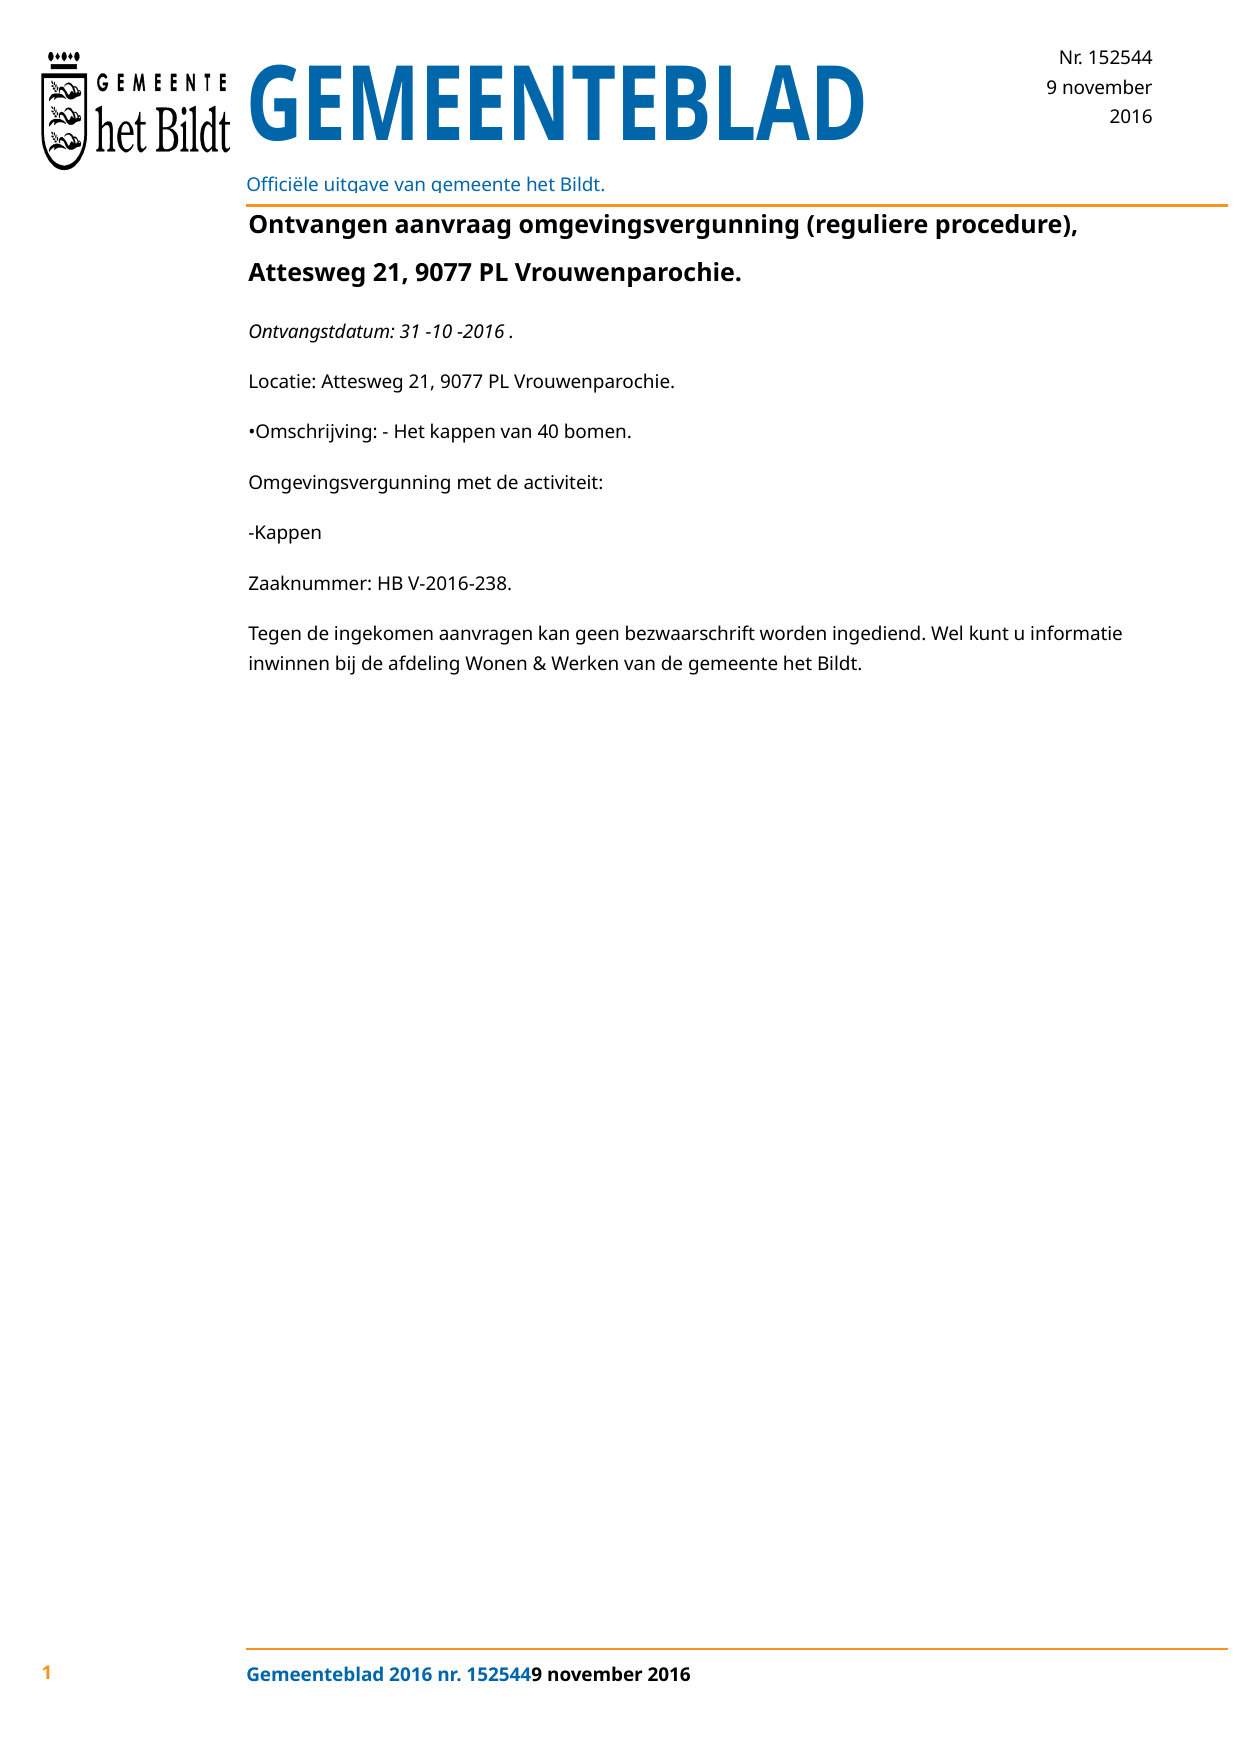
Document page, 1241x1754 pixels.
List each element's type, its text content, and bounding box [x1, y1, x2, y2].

text Tegen de ingekomen aanvragen kan geen bezwaarschrift worden ingediend. Wel kunt u informatie inwinnen bij de afdeling Wonen & Werken van de gemeente het Bildt. [248, 620, 1152, 676]
text Zaaknummer: HB V-2016-238. [248, 570, 1152, 596]
text Locatie: Attesweg 21, 9077 PL Vrouwenparochie. [248, 368, 1152, 394]
text Omgevingsvergunning met de activiteit: [248, 469, 1152, 495]
text -Kappen [248, 519, 1152, 545]
picture [41, 47, 231, 172]
text Ontvangen aanvraag omgevingsvergunning (reguliere procedure), Attesweg 21, 9077 PL Vrouwenparochie. [248, 207, 1152, 288]
text •Omschrijving: - Het kappen van 40 bomen. [248, 419, 1152, 444]
text Ontvangstdatum: 31 -10 -2016 . [248, 318, 1152, 344]
